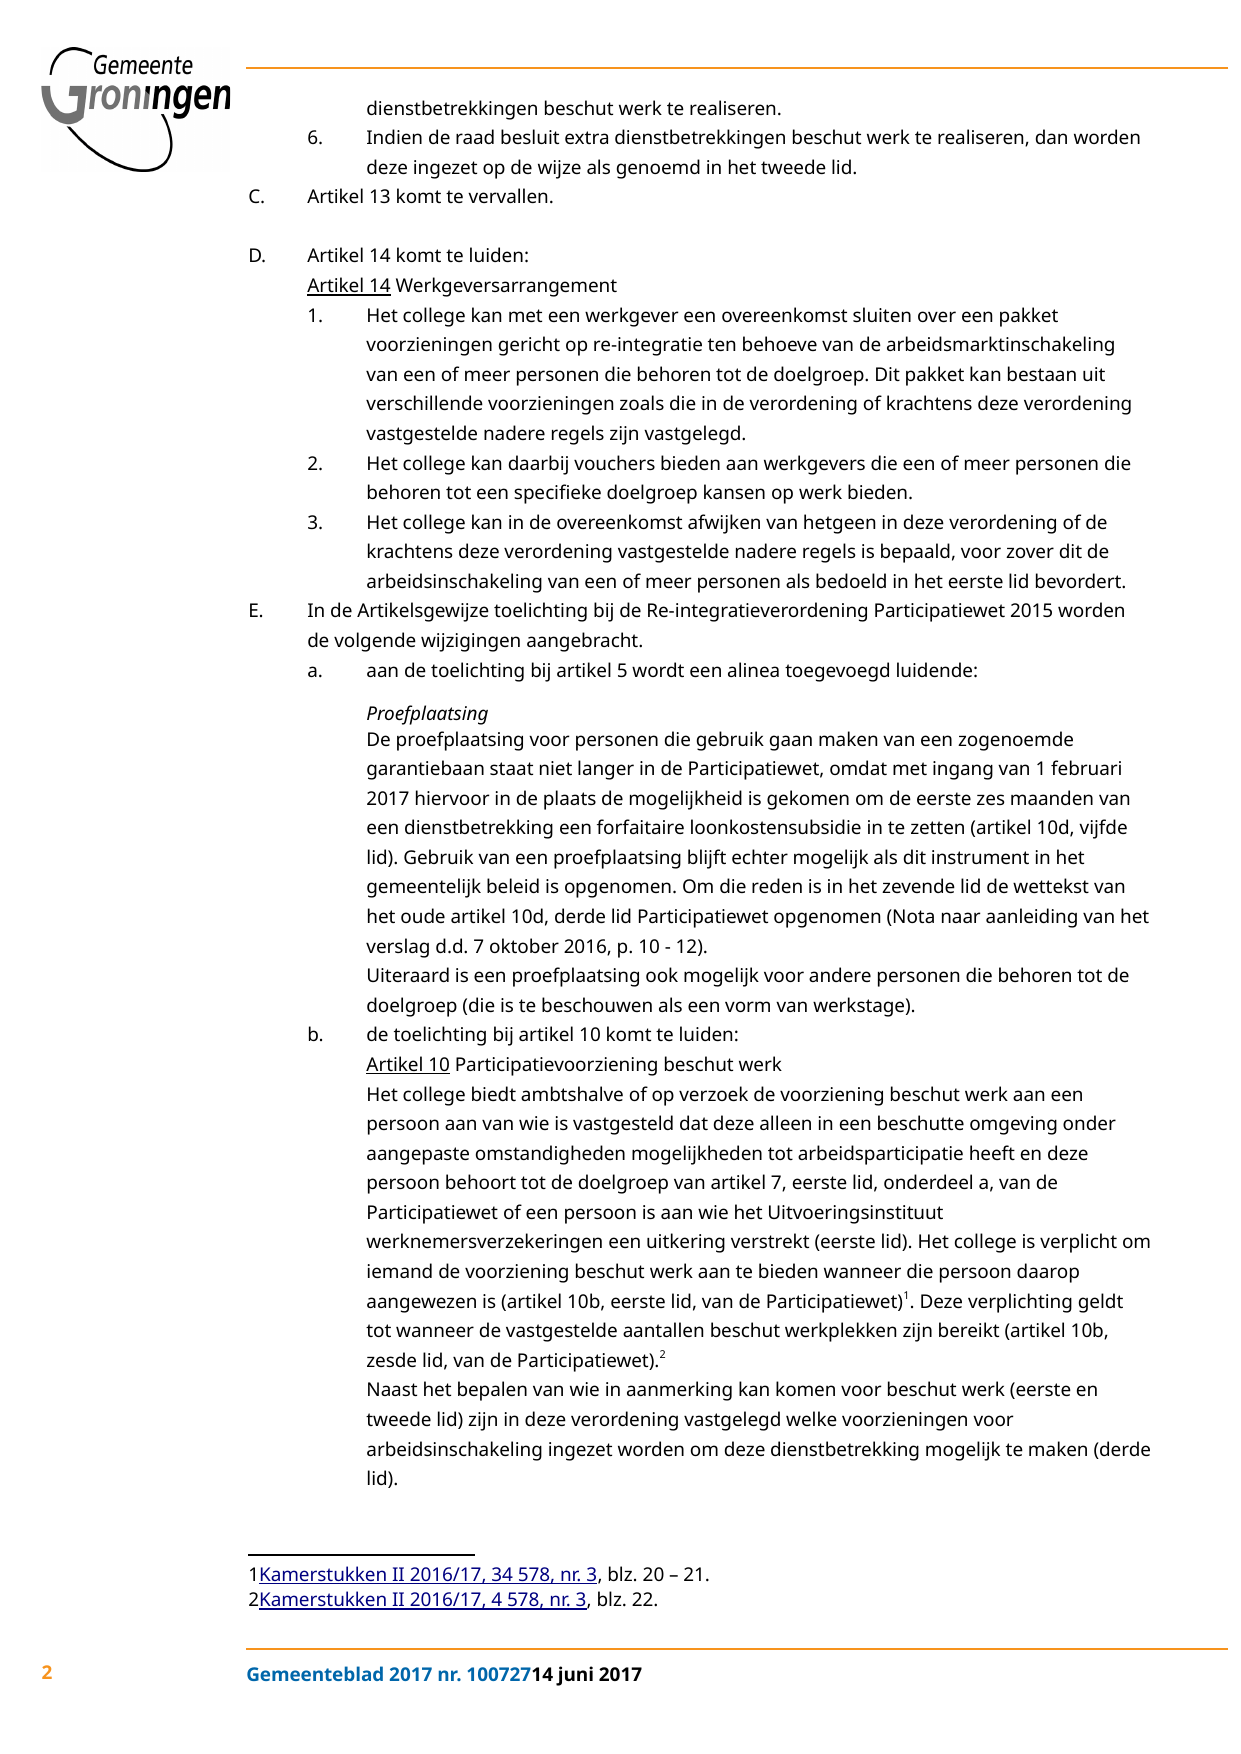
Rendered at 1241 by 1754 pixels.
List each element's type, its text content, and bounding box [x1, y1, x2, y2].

list Kamerstukken II 2016/17, 34 578, nr. 3, blz. 20 – 21. [248, 1561, 1152, 1586]
list Artikel 13 komt te vervallen. [248, 183, 1152, 209]
list In de Artikelsgewijze toelichting bij de Re-integratieverordening Participatiewet 2015 worden de volgende wijzigingen aangebracht. [248, 598, 1152, 653]
picture [41, 47, 231, 172]
list aan de toelichting bij artikel 5 wordt een alinea toegevoegd luidende: [307, 657, 1152, 683]
list Indien de raad besluit extra dienstbetrekkingen beschut werk te realiseren, dan worden deze ingezet op de wijze als genoemd in het tweede lid. [307, 124, 1152, 180]
list Het college kan in de overeenkomst afwijken van hetgeen in deze verordening of de krachtens deze verordening vastgestelde nadere regels is bepaald, voor zover dit de arbeidsinschakeling van een of meer personen als bedoeld in het eerste lid bevordert. [307, 509, 1152, 594]
list De proefplaatsing voor personen die gebruik gaan maken van een zogenoemde garantiebaan staat niet langer in de Participatiewet, omdat met ingang van 1 februari 2017 hiervoor in de plaats de mogelijkheid is gekomen om de eerste zes maanden van een dienstbetrekking een forfaitaire loonkostensubsidie in te zetten (artikel 10d, vijfde lid). Gebruik van een proefplaatsing blijft echter mogelijk als dit instrument in het gemeentelijk beleid is opgenomen. Om die reden is in het zevende lid de wettekst van het oude artikel 10d, derde lid Participatiewet opgenomen (Nota naar aanleiding van het verslag d.d. 7 oktober 2016, p. 10 - 12). [307, 726, 1152, 958]
list Naast het bepalen van wie in aanmerking kan komen voor beschut werk (eerste en tweede lid) zijn in deze verordening vastgelegd welke voorzieningen voor arbeidsinschakeling ingezet worden om deze dienstbetrekking mogelijk te maken (derde lid). [307, 1377, 1152, 1491]
list de toelichting bij artikel 10 komt te luiden: [307, 1022, 1152, 1047]
list Het college biedt ambtshalve of op verzoek de voorziening beschut werk aan een persoon aan van wie is vastgesteld dat deze alleen in een beschutte omgeving onder aangepaste omstandigheden mogelijkheden tot arbeidsparticipatie heeft en deze persoon behoort tot de doelgroep van artikel 7, eerste lid, onderdeel a, van de Participatiewet of een persoon is aan wie het Uitvoeringsinstituut werknemersverzekeringen een uitkering verstrekt (eerste lid). Het college is verplicht om iemand de voorziening beschut werk aan te bieden wanneer die persoon daarop aangewezen is (artikel 10b, eerste lid, van de Participatiewet). Deze verplichting geldt tot wanneer de vastgestelde aantallen beschut werkplekken zijn bereikt (artikel 10b, zesde lid, van de Participatiewet). [307, 1081, 1152, 1373]
list Het college kan daarbij vouchers bieden aan werkgevers die een of meer personen die behoren tot een specifieke doelgroep kansen op werk bieden. [307, 450, 1152, 505]
list dienstbetrekkingen beschut werk te realiseren. [307, 95, 1152, 121]
list Uiteraard is een proefplaatsing ook mogelijk voor andere personen die behoren tot de doelgroep (die is te beschouwen als een vorm van werkstage). [307, 962, 1152, 1018]
list Artikel 10 Participatievoorziening beschut werk [307, 1051, 1152, 1077]
list Het college kan met een werkgever een overeenkomst sluiten over een pakket voorzieningen gericht op re-integratie ten behoeve van de arbeidsmarktinschakeling van een of meer personen die behoren tot de doelgroep. Dit pakket kan bestaan uit verschillende voorzieningen zoals die in de verordening of krachtens deze verordening vastgestelde nadere regels zijn vastgelegd. [307, 302, 1152, 446]
list Artikel 14 Werkgeversarrangement [248, 272, 1152, 298]
list Proefplaatsing [307, 700, 1152, 726]
list Artikel 14 komt te luiden: [248, 243, 1152, 268]
list Kamerstukken II 2016/17, 4 578, nr. 3, blz. 22. [248, 1586, 1152, 1612]
